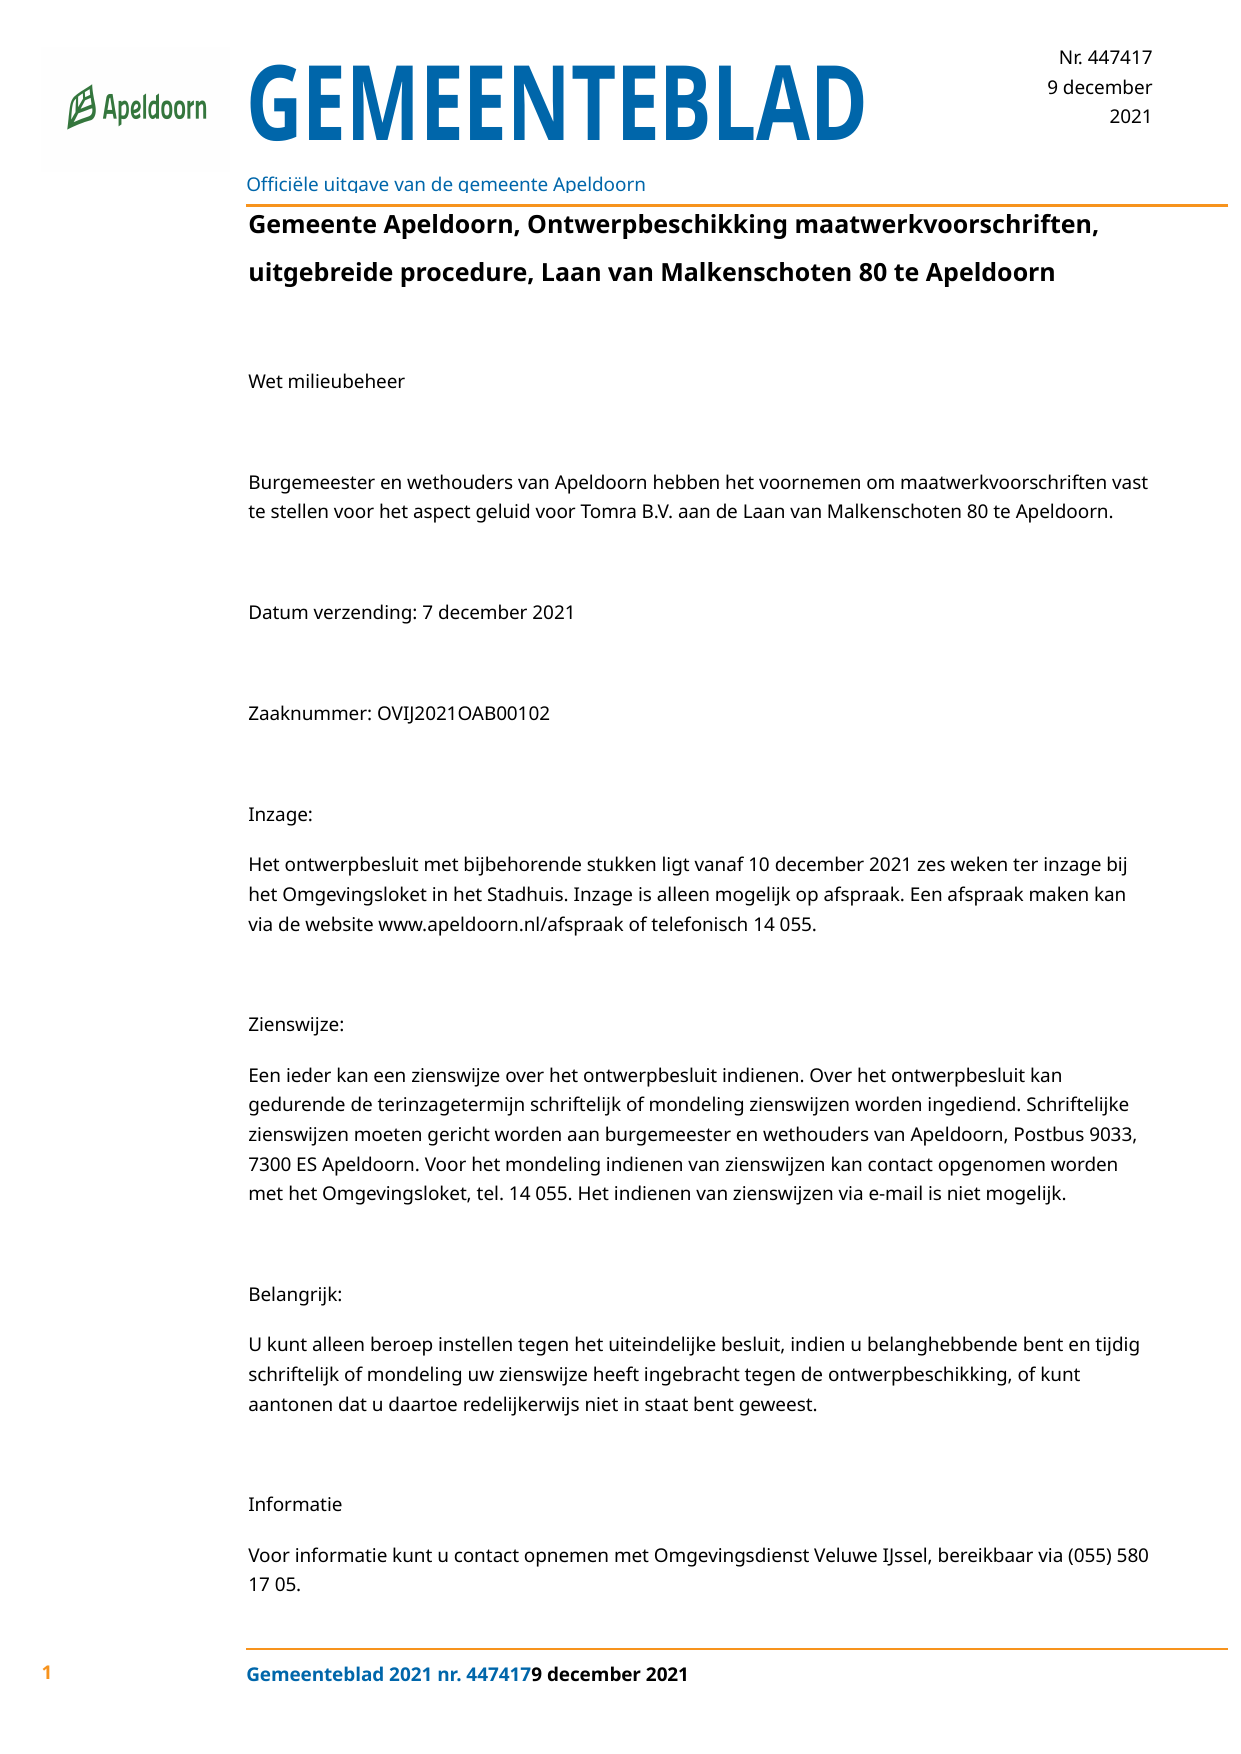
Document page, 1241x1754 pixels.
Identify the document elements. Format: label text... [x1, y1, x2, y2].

picture [41, 47, 231, 172]
text Zienswijze: [248, 1012, 1152, 1037]
text Inzage: [248, 801, 1152, 827]
text Belangrijk: [248, 1281, 1152, 1307]
text Voor informatie kunt u contact opnemen met Omgevingsdienst Veluwe IJssel, bereikbaar via (055) 580 17 05. [248, 1542, 1152, 1597]
text Datum verzending: 7 december 2021 [248, 599, 1152, 625]
text Burgemeester en wethouders van Apeldoorn hebben het voornemen om maatwerkvoorschriften vast te stellen voor het aspect geluid voor Tomra B.V. aan de Laan van Malkenschoten 80 te Apeldoorn. [248, 469, 1152, 524]
text Wet milieubeheer [248, 368, 1152, 394]
text Een ieder kan een zienswijze over het ontwerpbesluit indienen. Over het ontwerpbesluit kan gedurende de terinzagetermijn schriftelijk of mondeling zienswijzen worden ingediend. Schriftelijke zienswijzen moeten gericht worden aan burgemeester en wethouders van Apeldoorn, Postbus 9033, 7300 ES Apeldoorn. Voor het mondeling indienen van zienswijzen kan contact opgenomen worden met het Omgevingsloket, tel. 14 055. Het indienen van zienswijzen via e-mail is niet mogelijk. [248, 1062, 1152, 1206]
text Het ontwerpbesluit met bijbehorende stukken ligt vanaf 10 december 2021 zes weken ter inzage bij het Omgevingsloket in het Stadhuis. Inzage is alleen mogelijk op afspraak. Een afspraak maken kan via de website www.apeldoorn.nl/afspraak of telefonisch 14 055. [248, 852, 1152, 937]
text Informatie [248, 1492, 1152, 1517]
text Zaaknummer: OVIJ2021OAB00102 [248, 700, 1152, 726]
text U kunt alleen beroep instellen tegen het uiteindelijke besluit, indien u belanghebbende bent en tijdig schriftelijk of mondeling uw zienswijze heeft ingebracht tegen de ontwerpbeschikking, of kunt aantonen dat u daartoe redelijkerwijs niet in staat bent geweest. [248, 1332, 1152, 1417]
text Gemeente Apeldoorn, Ontwerpbeschikking maatwerkvoorschriften, uitgebreide procedure, Laan van Malkenschoten 80 te Apeldoorn [248, 207, 1152, 288]
